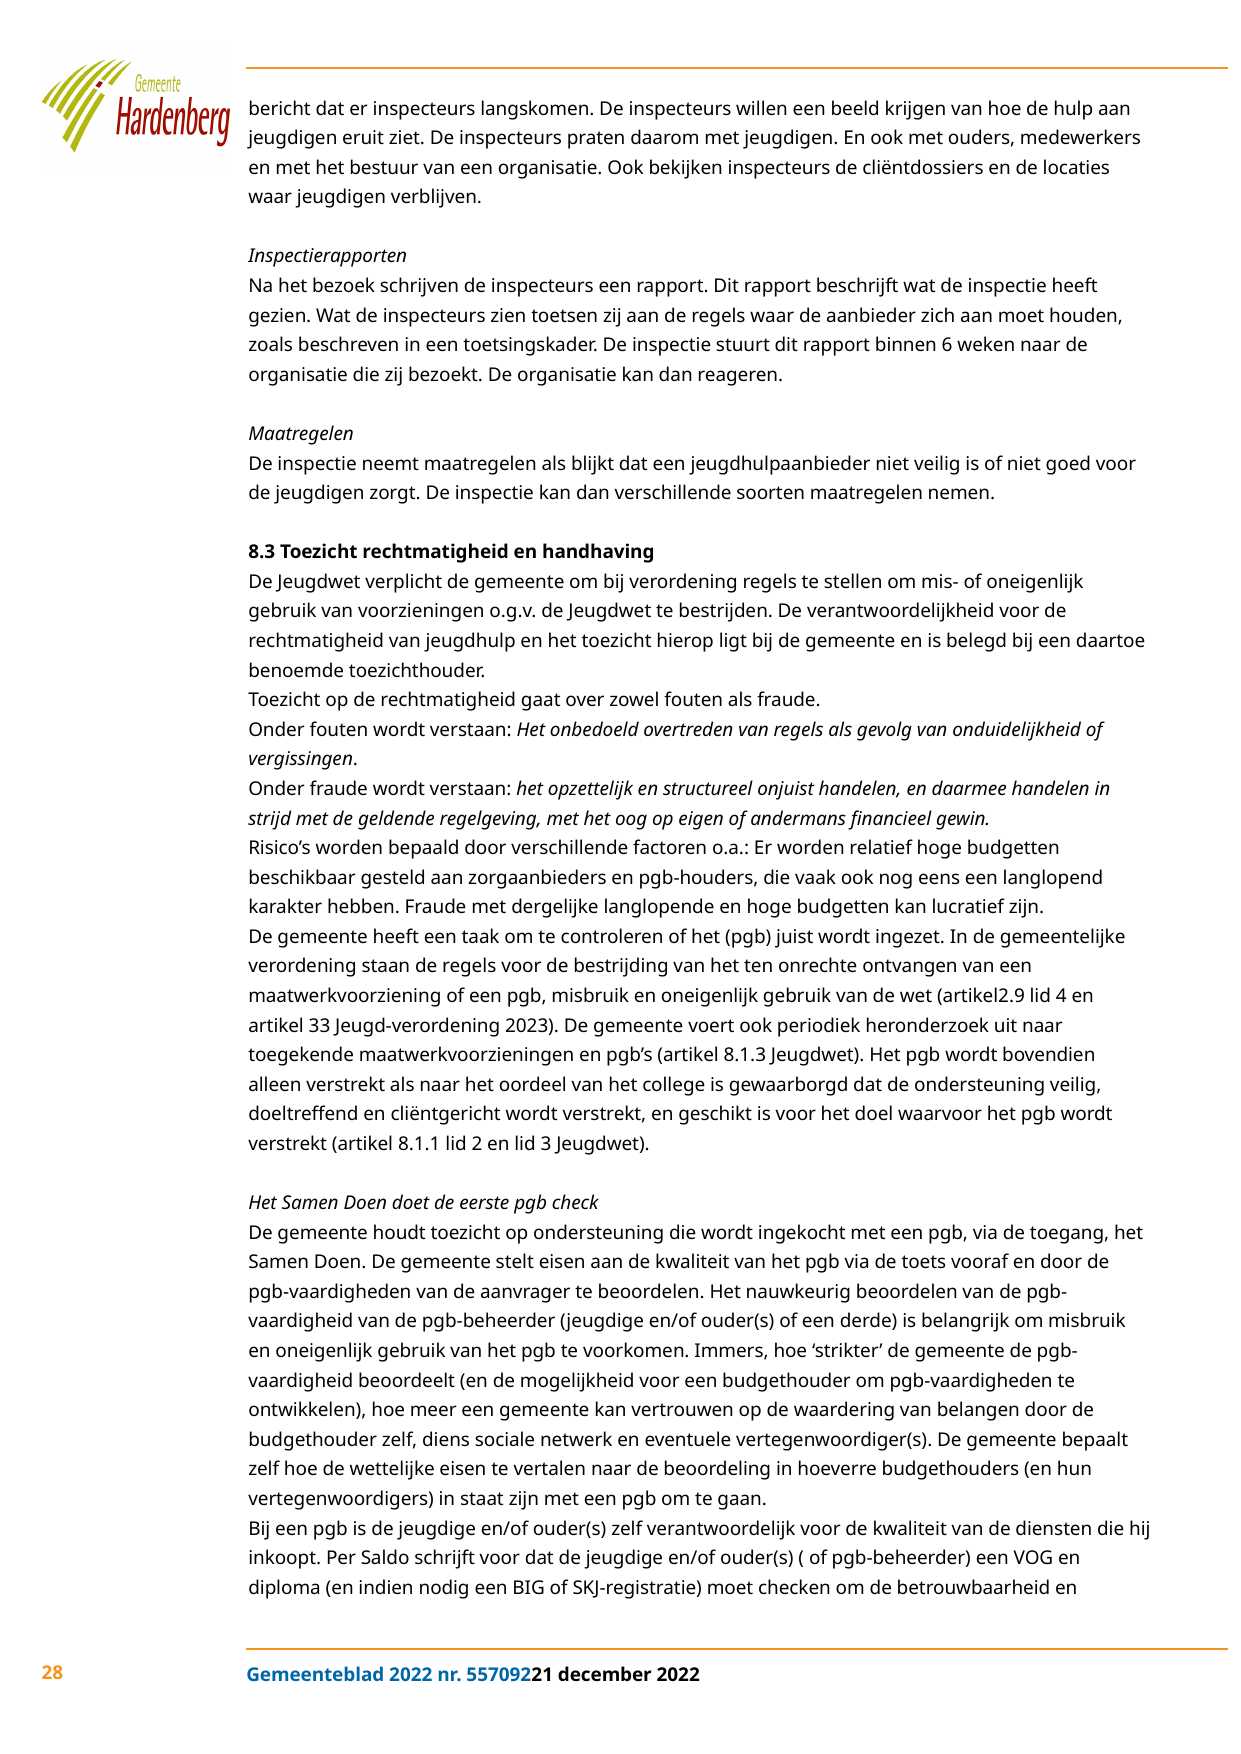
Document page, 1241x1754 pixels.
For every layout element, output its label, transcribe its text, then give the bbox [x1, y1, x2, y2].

text Bij een pgb is de jeugdige en/of ouder(s) zelf verantwoordelijk voor de kwaliteit van de diensten die hij inkoopt. Per Saldo schrijft voor dat de jeugdige en/of ouder(s) ( of pgb-beheerder) een VOG en diploma (en indien nodig een BIG of SKJ-registratie) moet checken om de betrouwbaarheid en [248, 1515, 1152, 1600]
text Inspectierapporten [248, 243, 1152, 268]
text Onder fouten wordt verstaan: Het onbedoeld overtreden van regels als gevolg van onduidelijkheid of vergissingen. [248, 716, 1152, 771]
text Na het bezoek schrijven de inspecteurs een rapport. Dit rapport beschrijft wat de inspectie heeft gezien. Wat de inspecteurs zien toetsen zij aan de regels waar de aanbieder zich aan moet houden, zoals beschreven in een toetsingskader. De inspectie stuurt dit rapport binnen 6 weken naar de organisatie die zij bezoekt. De organisatie kan dan reageren. [248, 272, 1152, 387]
text 8.3 Toezicht rechtmatigheid en handhaving [248, 538, 1152, 564]
text De gemeente heeft een taak om te controleren of het (pgb) juist wordt ingezet. In de gemeentelijke verordening staan de regels voor de bestrijding van het ten onrechte ontvangen van een maatwerkvoorziening of een pgb, misbruik en oneigenlijk gebruik van de wet (artikel2.9 lid 4 en artikel 33 Jeugd-verordening 2023). De gemeente voert ook periodiek heronderzoek uit naar toegekende maatwerkvoorzieningen en pgb’s (artikel 8.1.3 Jeugdwet). Het pgb wordt bovendien alleen verstrekt als naar het oordeel van het college is gewaarborgd dat de ondersteuning veilig, doeltreffend en cliëntgericht wordt verstrekt, en geschikt is voor het doel waarvoor het pgb wordt verstrekt (artikel 8.1.1 lid 2 en lid 3 Jeugdwet). [248, 923, 1152, 1156]
text Toezicht op de rechtmatigheid gaat over zowel fouten als fraude. [248, 686, 1152, 712]
text Onder fraude wordt verstaan: het opzettelijk en structureel onjuist handelen, en daarmee handelen in strijd met de geldende regelgeving, met het oog op eigen of andermans financieel gewin. [248, 775, 1152, 831]
picture [41, 47, 231, 172]
text De gemeente houdt toezicht op ondersteuning die wordt ingekocht met een pgb, via de toegang, het Samen Doen. De gemeente stelt eisen aan de kwaliteit van het pgb via de toets vooraf en door de pgb-vaardigheden van de aanvrager te beoordelen. Het nauwkeurig beoordelen van de pgb-vaardigheid van de pgb-beheerder (jeugdige en/of ouder(s) of een derde) is belangrijk om misbruik en oneigenlijk gebruik van het pgb te voorkomen. Immers, hoe ‘strikter’ de gemeente de pgb-vaardigheid beoordeelt (en de mogelijkheid voor een budgethouder om pgb-vaardigheden te ontwikkelen), hoe meer een gemeente kan vertrouwen op de waardering van belangen door de budgethouder zelf, diens sociale netwerk en eventuele vertegenwoordiger(s). De gemeente bepaalt zelf hoe de wettelijke eisen te vertalen naar de beoordeling in hoeverre budgethouders (en hun vertegenwoordigers) in staat zijn met een pgb om te gaan. [248, 1219, 1152, 1511]
text De inspectie neemt maatregelen als blijkt dat een jeugdhulpaanbieder niet veilig is of niet goed voor de jeugdigen zorgt. De inspectie kan dan verschillende soorten maatregelen nemen. [248, 450, 1152, 505]
text Het Samen Doen doet de eerste pgb check [248, 1189, 1152, 1215]
text bericht dat er inspecteurs langskomen. De inspecteurs willen een beeld krijgen van hoe de hulp aan jeugdigen eruit ziet. De inspecteurs praten daarom met jeugdigen. En ook met ouders, medewerkers en met het bestuur van een organisatie. Ook bekijken inspecteurs de cliëntdossiers en de locaties waar jeugdigen verblijven. [248, 95, 1152, 209]
text De Jeugdwet verplicht de gemeente om bij verordening regels te stellen om mis- of oneigenlijk gebruik van voorzieningen o.g.v. de Jeugdwet te bestrijden. De verantwoordelijkheid voor de rechtmatigheid van jeugdhulp en het toezicht hierop ligt bij de gemeente en is belegd bij een daartoe benoemde toezichthouder. [248, 568, 1152, 683]
text Maatregelen [248, 420, 1152, 446]
text Risico’s worden bepaald door verschillende factoren o.a.: Er worden relatief hoge budgetten beschikbaar gesteld aan zorgaanbieders en pgb-houders, die vaak ook nog eens een langlopend karakter hebben. Fraude met dergelijke langlopende en hoge budgetten kan lucratief zijn. [248, 834, 1152, 919]
